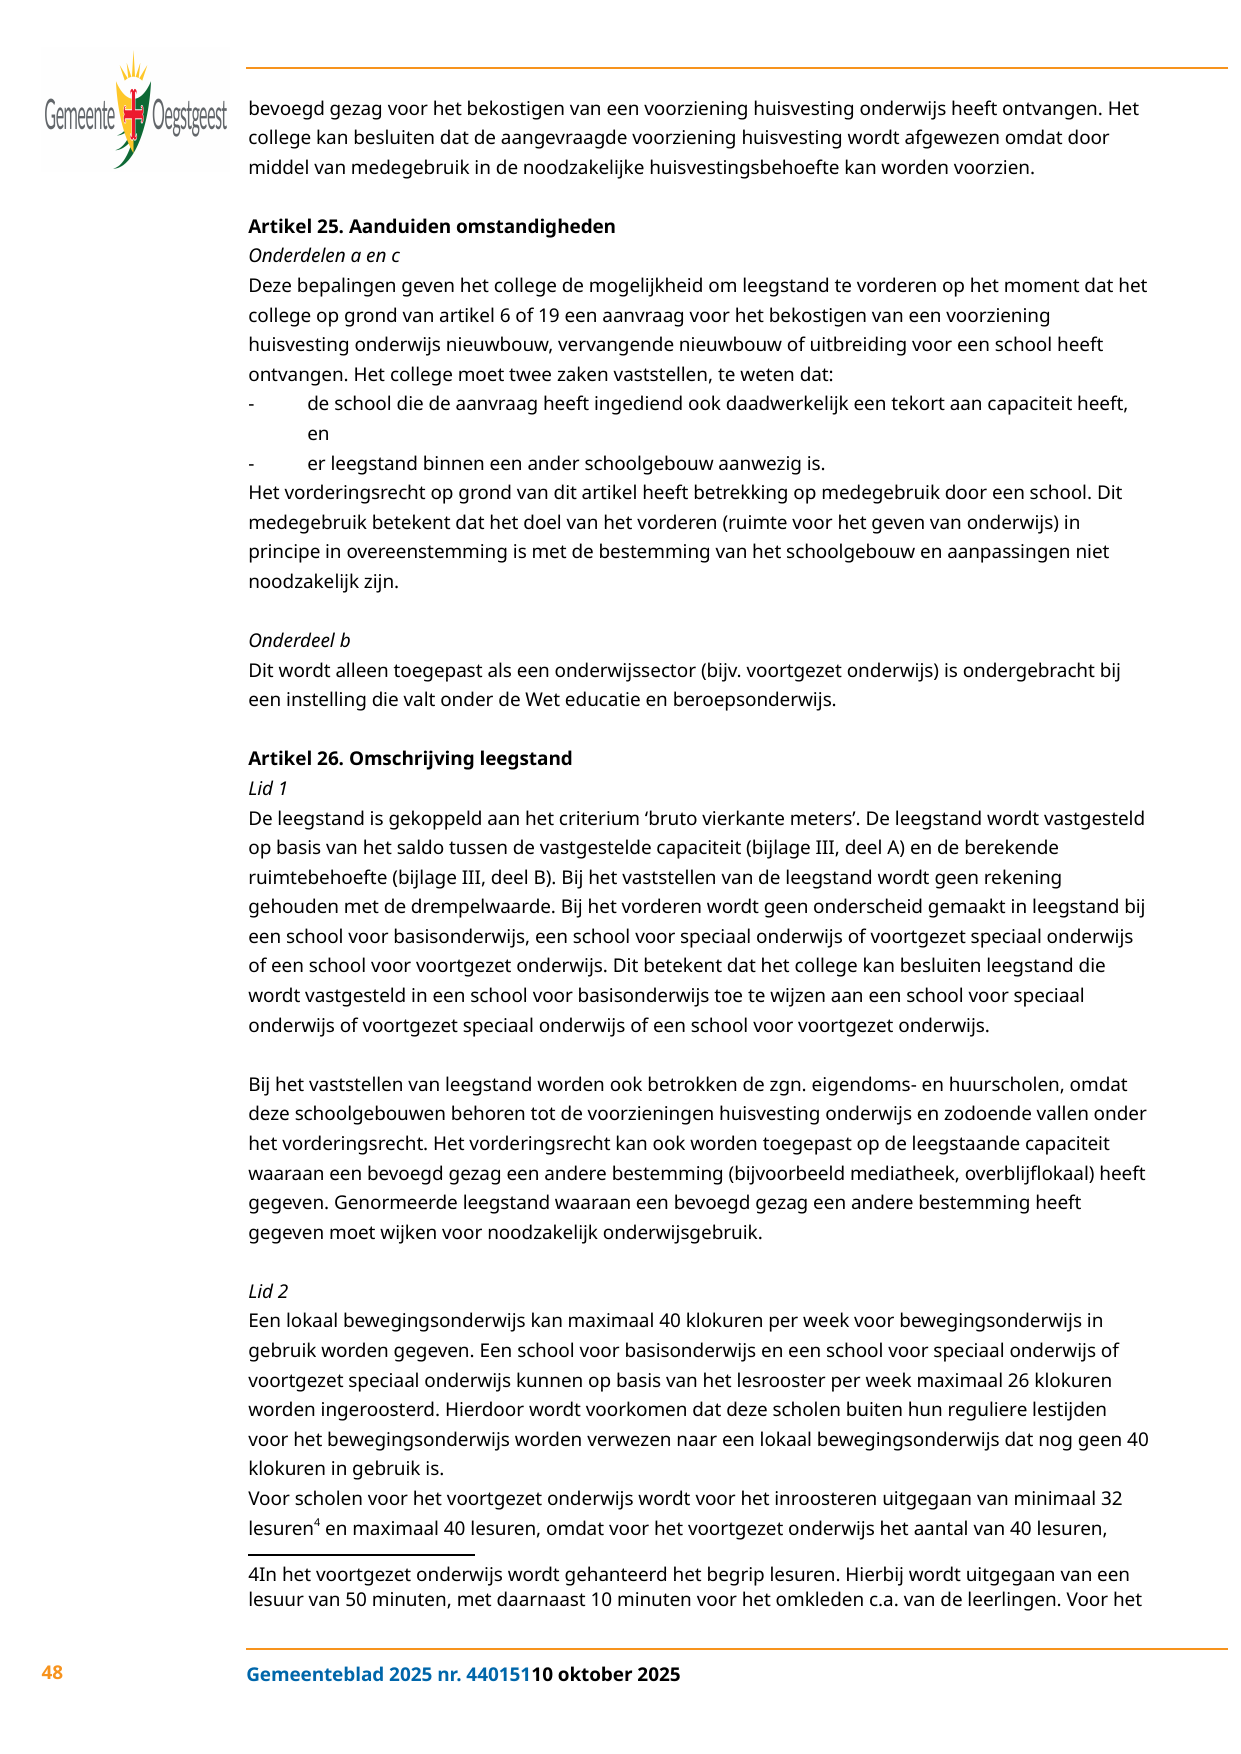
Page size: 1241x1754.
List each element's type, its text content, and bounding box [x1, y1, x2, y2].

text Bij het vaststellen van leegstand worden ook betrokken de zgn. eigendoms- en huurscholen, omdat deze schoolgebouwen behoren tot de voorzieningen huisvesting onderwijs en zodoende vallen onder het vorderingsrecht. Het vorderingsrecht kan ook worden toegepast op de leegstaande capaciteit waaraan een bevoegd gezag een andere bestemming (bijvoorbeeld mediatheek, overblijflokaal) heeft gegeven. Genormeerde leegstand waaraan een bevoegd gezag een andere bestemming heeft gegeven moet wijken voor noodzakelijk onderwijsgebruik. [248, 1071, 1152, 1245]
text Lid 2 [248, 1278, 1152, 1304]
text Onderdeel b [248, 627, 1152, 653]
text Het vorderingsrecht op grond van dit artikel heeft betrekking op medegebruik door een school. Dit medegebruik betekent dat het doel van het vorderen (ruimte voor het geven van onderwijs) in principe in overeenstemming is met de bestemming van het schoolgebouw en aanpassingen niet noodzakelijk zijn. [248, 479, 1152, 594]
text bevoegd gezag voor het bekostigen van een voorziening huisvesting onderwijs heeft ontvangen. Het college kan besluiten dat de aangevraagde voorziening huisvesting wordt afgewezen omdat door middel van medegebruik in de noodzakelijke huisvestingsbehoefte kan worden voorzien. [248, 95, 1152, 180]
list de school die de aanvraag heeft ingediend ook daadwerkelijk een tekort aan capaciteit heeft, en [248, 391, 1152, 446]
text Voor scholen voor het voortgezet onderwijs wordt voor het inroosteren uitgegaan van minimaal 32 lesuren en maximaal 40 lesuren, omdat voor het voortgezet onderwijs het aantal van 40 lesuren, [248, 1485, 1152, 1541]
list er leegstand binnen een ander schoolgebouw aanwezig is. [248, 450, 1152, 476]
picture [41, 47, 231, 172]
text Dit wordt alleen toegepast als een onderwijssector (bijv. voortgezet onderwijs) is ondergebracht bij een instelling die valt onder de Wet educatie en beroepsonderwijs. [248, 657, 1152, 712]
text Deze bepalingen geven het college de mogelijkheid om leegstand te vorderen op het moment dat het college op grond van artikel 6 of 19 een aanvraag voor het bekostigen van een voorziening huisvesting onderwijs nieuwbouw, vervangende nieuwbouw of uitbreiding voor een school heeft ontvangen. Het college moet twee zaken vaststellen, te weten dat: [248, 272, 1152, 387]
text Onderdelen a en c [248, 243, 1152, 268]
text Artikel 25. Aanduiden omstandigheden [248, 213, 1152, 239]
text Lid 1 [248, 775, 1152, 801]
text Artikel 26. Omschrijving leegstand [248, 746, 1152, 771]
text In het voortgezet onderwijs wordt gehanteerd het begrip lesuren. Hierbij wordt uitgegaan van een lesuur van 50 minuten, met daarnaast 10 minuten voor het omkleden c.a. van de leerlingen. Voor het [248, 1561, 1152, 1612]
text Een lokaal bewegingsonderwijs kan maximaal 40 klokuren per week voor bewegingsonderwijs in gebruik worden gegeven. Een school voor basisonderwijs en een school voor speciaal onderwijs of voortgezet speciaal onderwijs kunnen op basis van het lesrooster per week maximaal 26 klokuren worden ingeroosterd. Hierdoor wordt voorkomen dat deze scholen buiten hun reguliere lestijden voor het bewegingsonderwijs worden verwezen naar een lokaal bewegingsonderwijs dat nog geen 40 klokuren in gebruik is. [248, 1308, 1152, 1481]
text De leegstand is gekoppeld aan het criterium ‘bruto vierkante meters’. De leegstand wordt vastgesteld op basis van het saldo tussen de vastgestelde capaciteit (bijlage III, deel A) en de berekende ruimtebehoefte (bijlage III, deel B). Bij het vaststellen van de leegstand wordt geen rekening gehouden met de drempelwaarde. Bij het vorderen wordt geen onderscheid gemaakt in leegstand bij een school voor basisonderwijs, een school voor speciaal onderwijs of voortgezet speciaal onderwijs of een school voor voortgezet onderwijs. Dit betekent dat het college kan besluiten leegstand die wordt vastgesteld in een school voor basisonderwijs toe te wijzen aan een school voor speciaal onderwijs of voortgezet speciaal onderwijs of een school voor voortgezet onderwijs. [248, 805, 1152, 1038]
